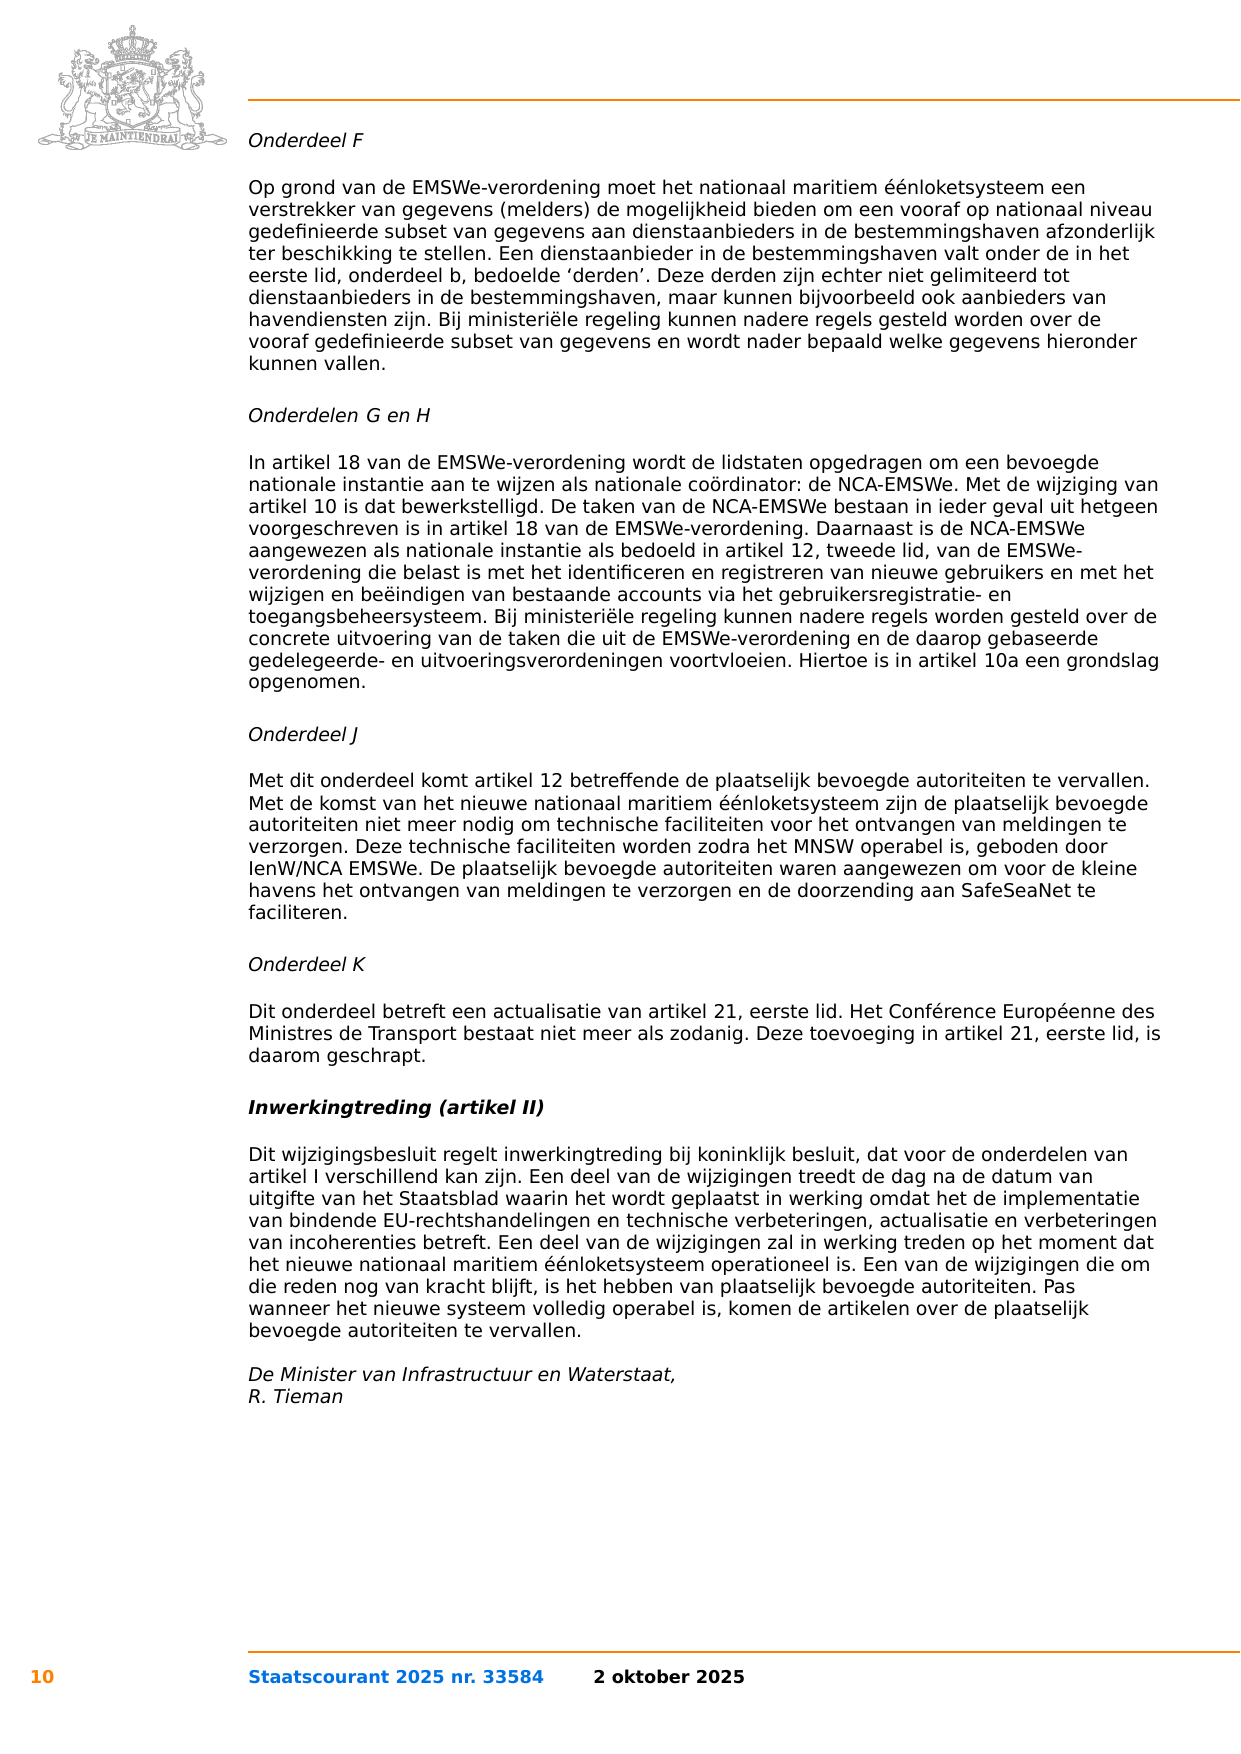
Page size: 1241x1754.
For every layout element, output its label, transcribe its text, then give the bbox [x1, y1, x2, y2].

subtitle Onderdeel F [248, 130, 1163, 152]
text Op grond van de EMSWe-verordening moet het nationaal maritiem éénloketsysteem een verstrekker van gegevens (melders) de mogelijkheid bieden om een vooraf op nationaal niveau gedefinieerde subset van gegevens aan dienstaanbieders in de bestemmingshaven afzonderlijk ter beschikking te stellen. Een dienstaanbieder in de bestemmingshaven valt onder de in het eerste lid, onderdeel b, bedoelde ‘derden’. Deze derden zijn echter niet gelimiteerd tot dienstaanbieders in de bestemmingshaven, maar kunnen bijvoorbeeld ook aanbieders van havendiensten zijn. Bij ministeriële regeling kunnen nadere regels gesteld worden over de vooraf gedefinieerde subset van gegevens en wordt nader bepaald welke gegevens hieronder kunnen vallen. [248, 177, 1163, 375]
text In artikel 18 van de EMSWe-verordening wordt de lidstaten opgedragen om een bevoegde nationale instantie aan te wijzen als nationale coördinator: de NCA-EMSWe. Met de wijziging van artikel 10 is dat bewerkstelligd. De taken van de NCA-EMSWe bestaan in ieder geval uit hetgeen voorgeschreven is in artikel 18 van de EMSWe-verordening. Daarnaast is de NCA-EMSWe aangewezen als nationale instantie als bedoeld in artikel 12, tweede lid, van de EMSWe-verordening die belast is met het identificeren en registreren van nieuwe gebruikers en met het wijzigen en beëindigen van bestaande accounts via het gebruikersregistratie- en toegangsbeheersysteem. Bij ministeriële regeling kunnen nadere regels worden gesteld over de concrete uitvoering van de taken die uit de EMSWe-verordening en de daarop gebaseerde gedelegeerde- en uitvoeringsverordeningen voortvloeien. Hiertoe is in artikel 10a een grondslag opgenomen. [248, 452, 1163, 693]
text Met dit onderdeel komt artikel 12 betreffende de plaatselijk bevoegde autoriteiten te vervallen. Met de komst van het nieuwe nationaal maritiem éénloketsysteem zijn de plaatselijk bevoegde autoriteiten niet meer nodig om technische faciliteiten voor het ontvangen van meldingen te verzorgen. Deze technische faciliteiten worden zodra het MNSW operabel is, geboden door IenW/NCA EMSWe. De plaatselijk bevoegde autoriteiten waren aangewezen om voor de kleine havens het ontvangen van meldingen te verzorgen en de doorzending aan SafeSeaNet te faciliteren. [248, 770, 1163, 924]
subtitle Onderdelen G en H [248, 405, 1163, 427]
subtitle Onderdeel J [248, 723, 1163, 745]
text De Minister van Infrastructuur en Waterstaat, R. Tieman [248, 1364, 1163, 1408]
text Dit onderdeel betreft een actualisatie van artikel 21, eerste lid. Het Conférence Européenne des Ministres de Transport bestaat niet meer als zodanig. Deze toevoeging in artikel 21, eerste lid, is daarom geschrapt. [248, 1001, 1163, 1067]
subtitle Inwerkingtreding (artikel II) [248, 1097, 1163, 1119]
picture [38, 25, 227, 150]
subtitle Onderdeel K [248, 954, 1163, 976]
text Dit wijzigingsbesluit regelt inwerkingtreding bij koninklijk besluit, dat voor de onderdelen van artikel I verschillend kan zijn. Een deel van de wijzigingen treedt de dag na de datum van uitgifte van het Staatsblad waarin het wordt geplaatst in werking omdat het de implementatie van bindende EU-rechtshandelingen en technische verbeteringen, actualisatie en verbeteringen van incoherenties betreft. Een deel van de wijzigingen zal in werking treden op het moment dat het nieuwe nationaal maritiem éénloketsysteem operationeel is. Een van de wijzigingen die om die reden nog van kracht blijft, is het hebben van plaatselijk bevoegde autoriteiten. Pas wanneer het nieuwe systeem volledig operabel is, komen de artikelen over de plaatselijk bevoegde autoriteiten te vervallen. [248, 1144, 1163, 1342]
